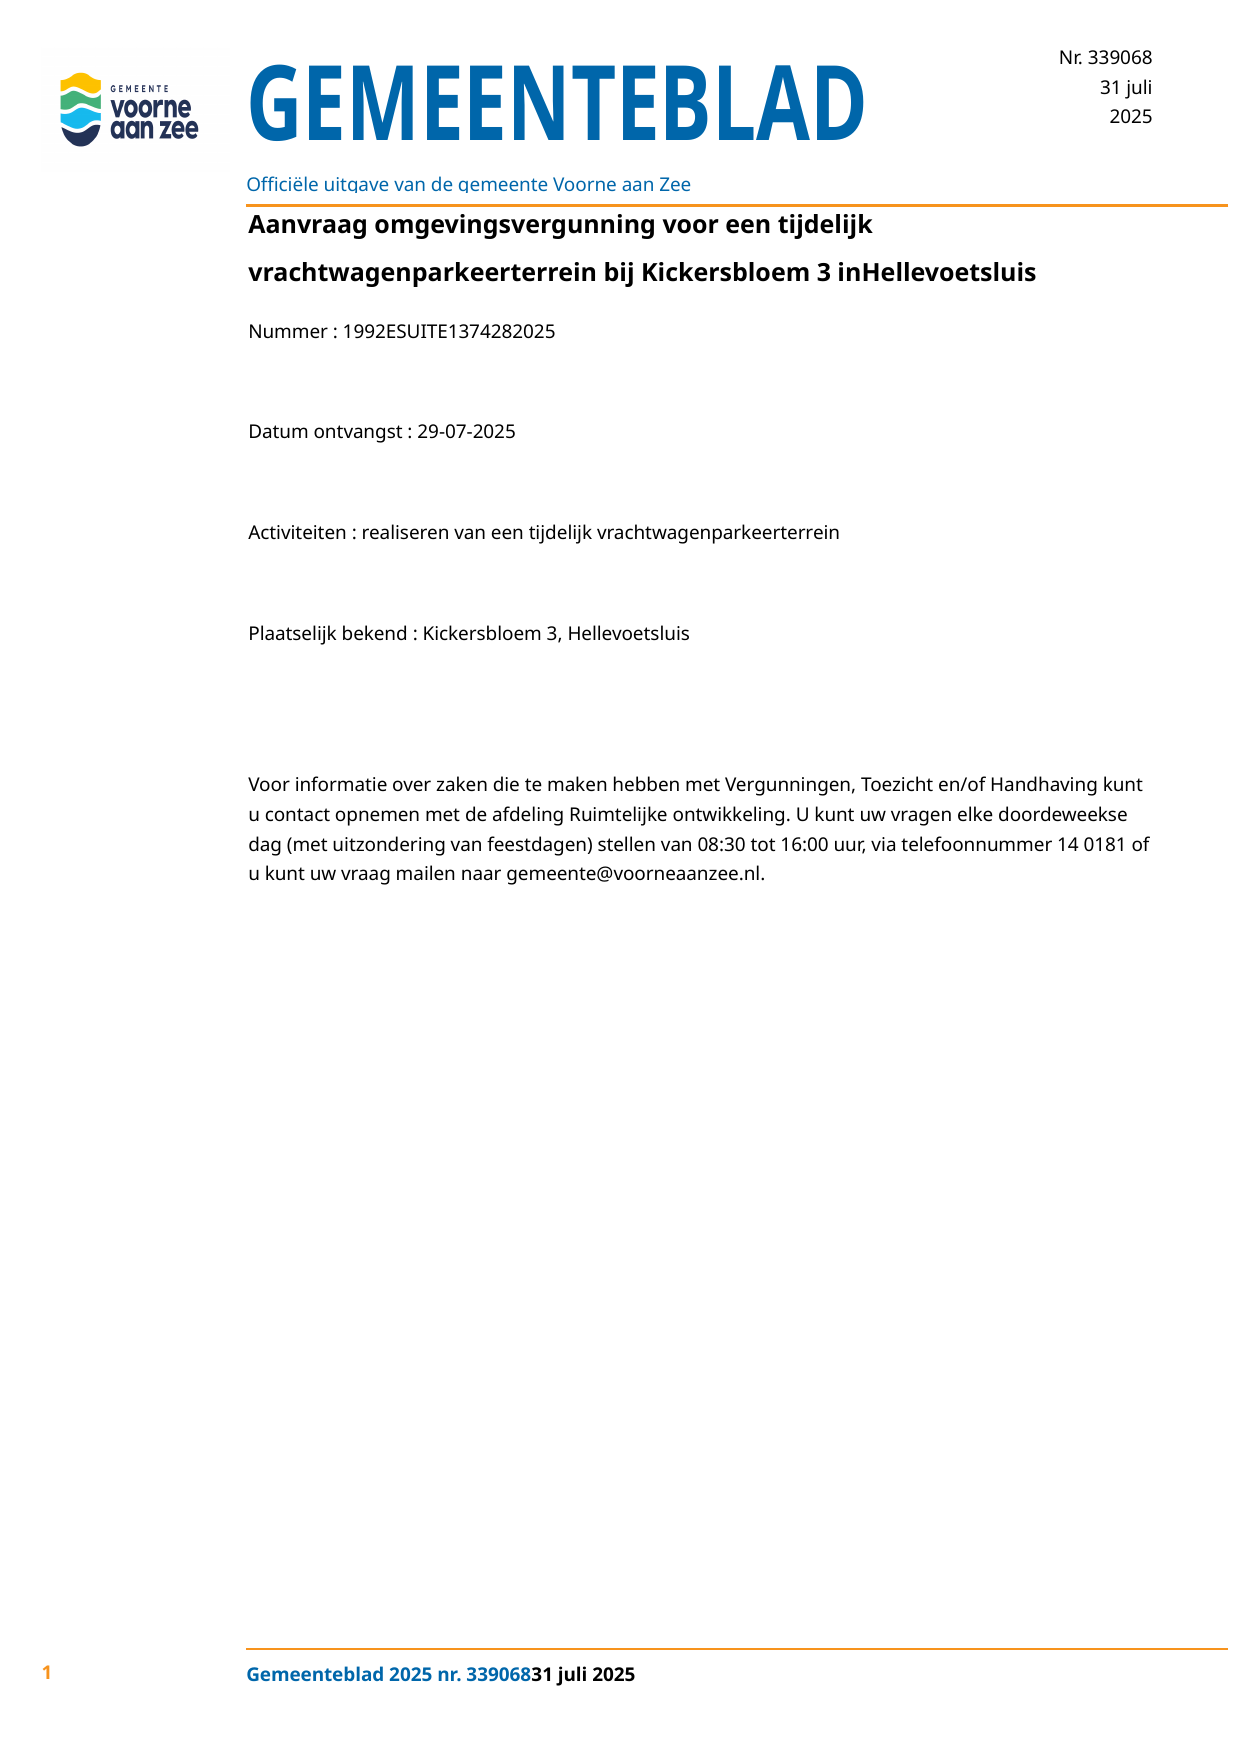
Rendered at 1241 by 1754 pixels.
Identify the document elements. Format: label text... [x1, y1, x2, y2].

text Activiteiten : realiseren van een tijdelijk vrachtwagenparkeerterrein [248, 519, 1152, 545]
picture [41, 47, 231, 172]
text Voor informatie over zaken die te maken hebben met Vergunningen, Toezicht en/of Handhaving kunt u contact opnemen met de afdeling Ruimtelijke ontwikkeling. U kunt uw vragen elke doordeweekse dag (met uitzondering van feestdagen) stellen van 08:30 tot 16:00 uur, via telefoonnummer 14 0181 of u kunt uw vraag mailen naar gemeente@voorneaanzee.nl. [248, 772, 1152, 886]
text Plaatselijk bekend : Kickersbloem 3, Hellevoetsluis [248, 620, 1152, 646]
text Aanvraag omgevingsvergunning voor een tijdelijk vrachtwagenparkeerterrein bij Kickersbloem 3 inHellevoetsluis [248, 207, 1152, 288]
text Nummer : 1992ESUITE1374282025 [248, 318, 1152, 344]
text Datum ontvangst : 29-07-2025 [248, 419, 1152, 444]
